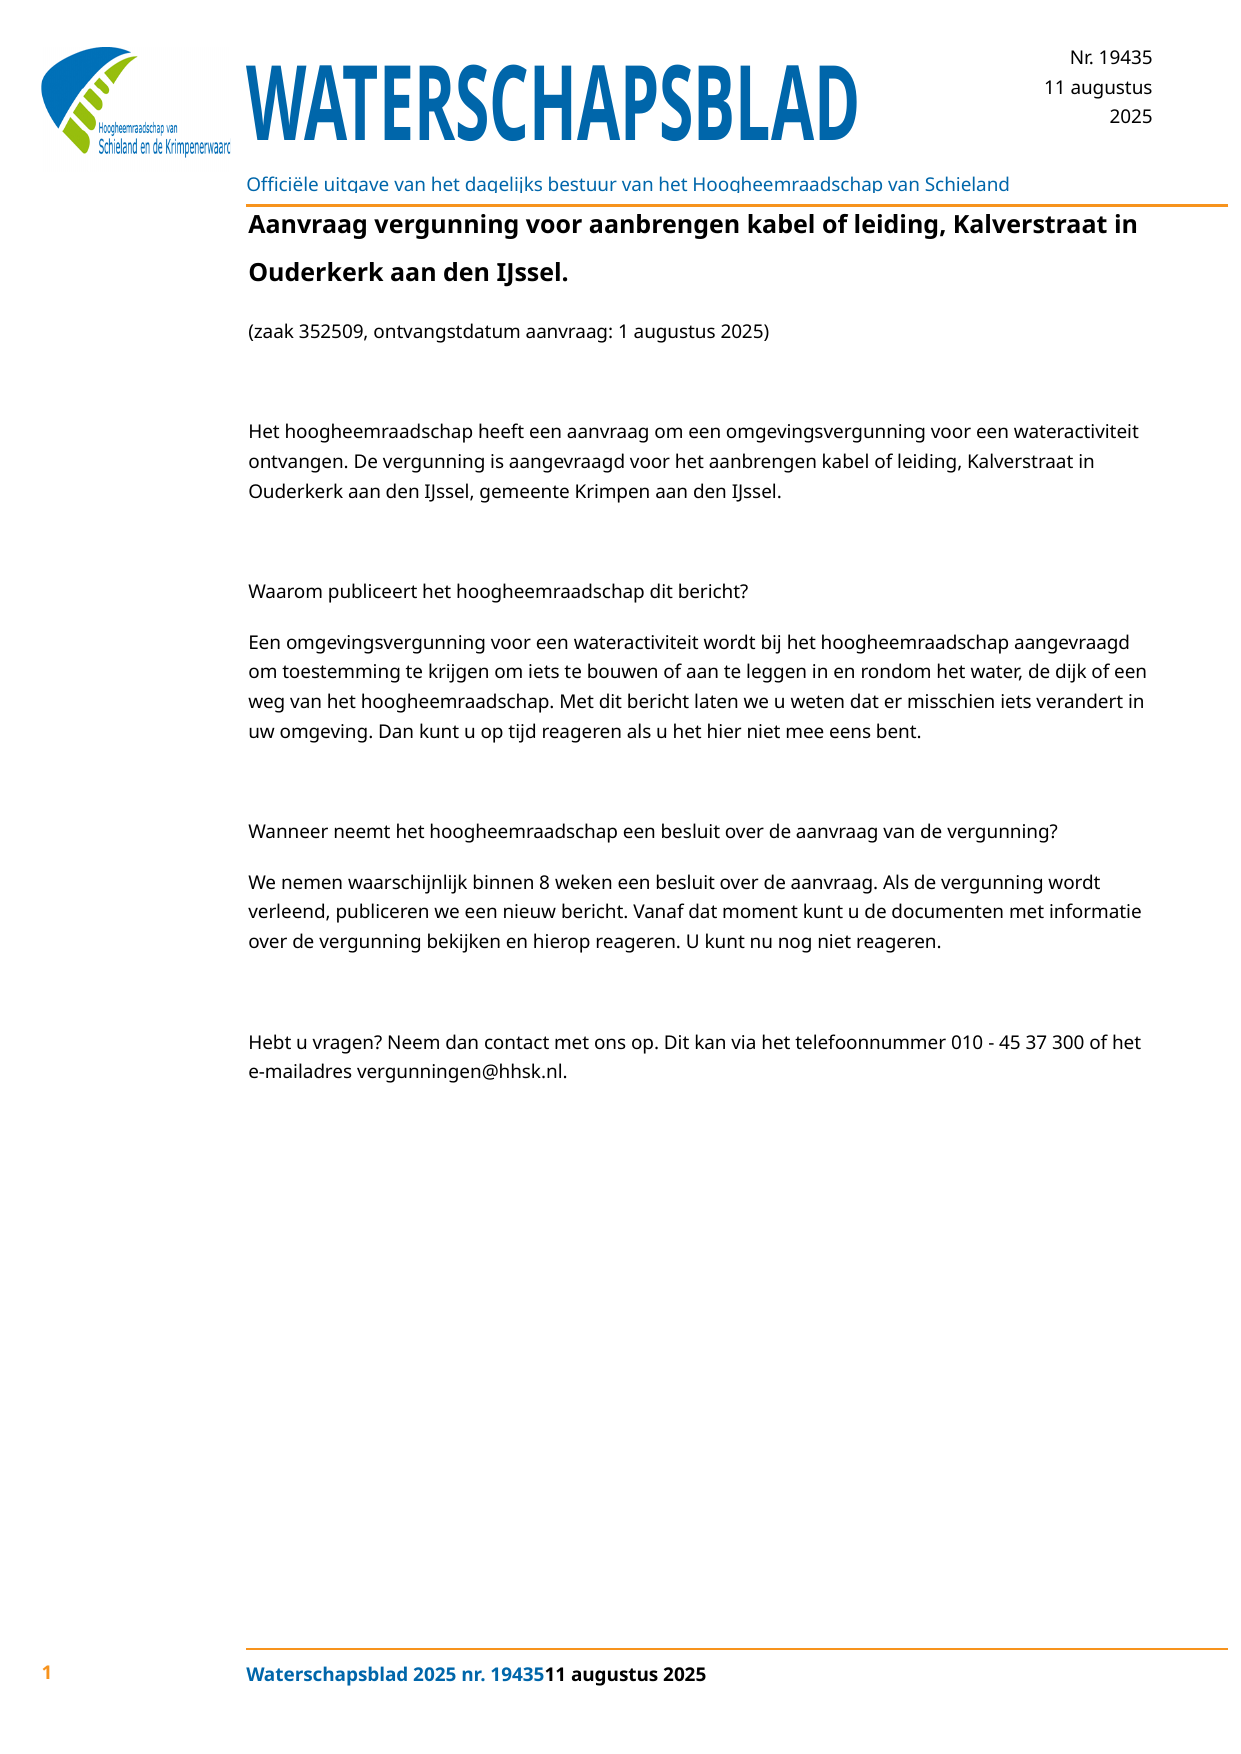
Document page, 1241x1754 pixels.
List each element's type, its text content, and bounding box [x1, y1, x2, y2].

text Waarom publiceert het hoogheemraadschap dit bericht? [248, 579, 1152, 604]
text Hebt u vragen? Neem dan contact met ons op. Dit kan via het telefoonnummer 010 - 45 37 300 of het e-mailadres vergunningen@hhsk.nl. [248, 1029, 1152, 1084]
text (zaak 352509, ontvangstdatum aanvraag: 1 augustus 2025) [248, 318, 1152, 344]
text Aanvraag vergunning voor aanbrengen kabel of leiding, Kalverstraat in Ouderkerk aan den IJssel. [248, 207, 1152, 288]
picture [41, 47, 231, 172]
text Een omgevingsvergunning voor een wateractiviteit wordt bij het hoogheemraadschap aangevraagd om toestemming te krijgen om iets te bouwen of aan te leggen in en rondom het water, de dijk of een weg van het hoogheemraadschap. Met dit bericht laten we u weten dat er misschien iets verandert in uw omgeving. Dan kunt u op tijd reageren als u het hier niet mee eens bent. [248, 629, 1152, 744]
text We nemen waarschijnlijk binnen 8 weken een besluit over de aanvraag. Als de vergunning wordt verleend, publiceren we een nieuw bericht. Vanaf dat moment kunt u de documenten met informatie over de vergunning bekijken en hierop reageren. U kunt nu nog niet reageren. [248, 869, 1152, 954]
text Wanneer neemt het hoogheemraadschap een besluit over de aanvraag van de vergunning? [248, 819, 1152, 844]
text Het hoogheemraadschap heeft een aanvraag om een omgevingsvergunning voor een wateractiviteit ontvangen. De vergunning is aangevraagd voor het aanbrengen kabel of leiding, Kalverstraat in Ouderkerk aan den IJssel, gemeente Krimpen aan den IJssel. [248, 419, 1152, 504]
